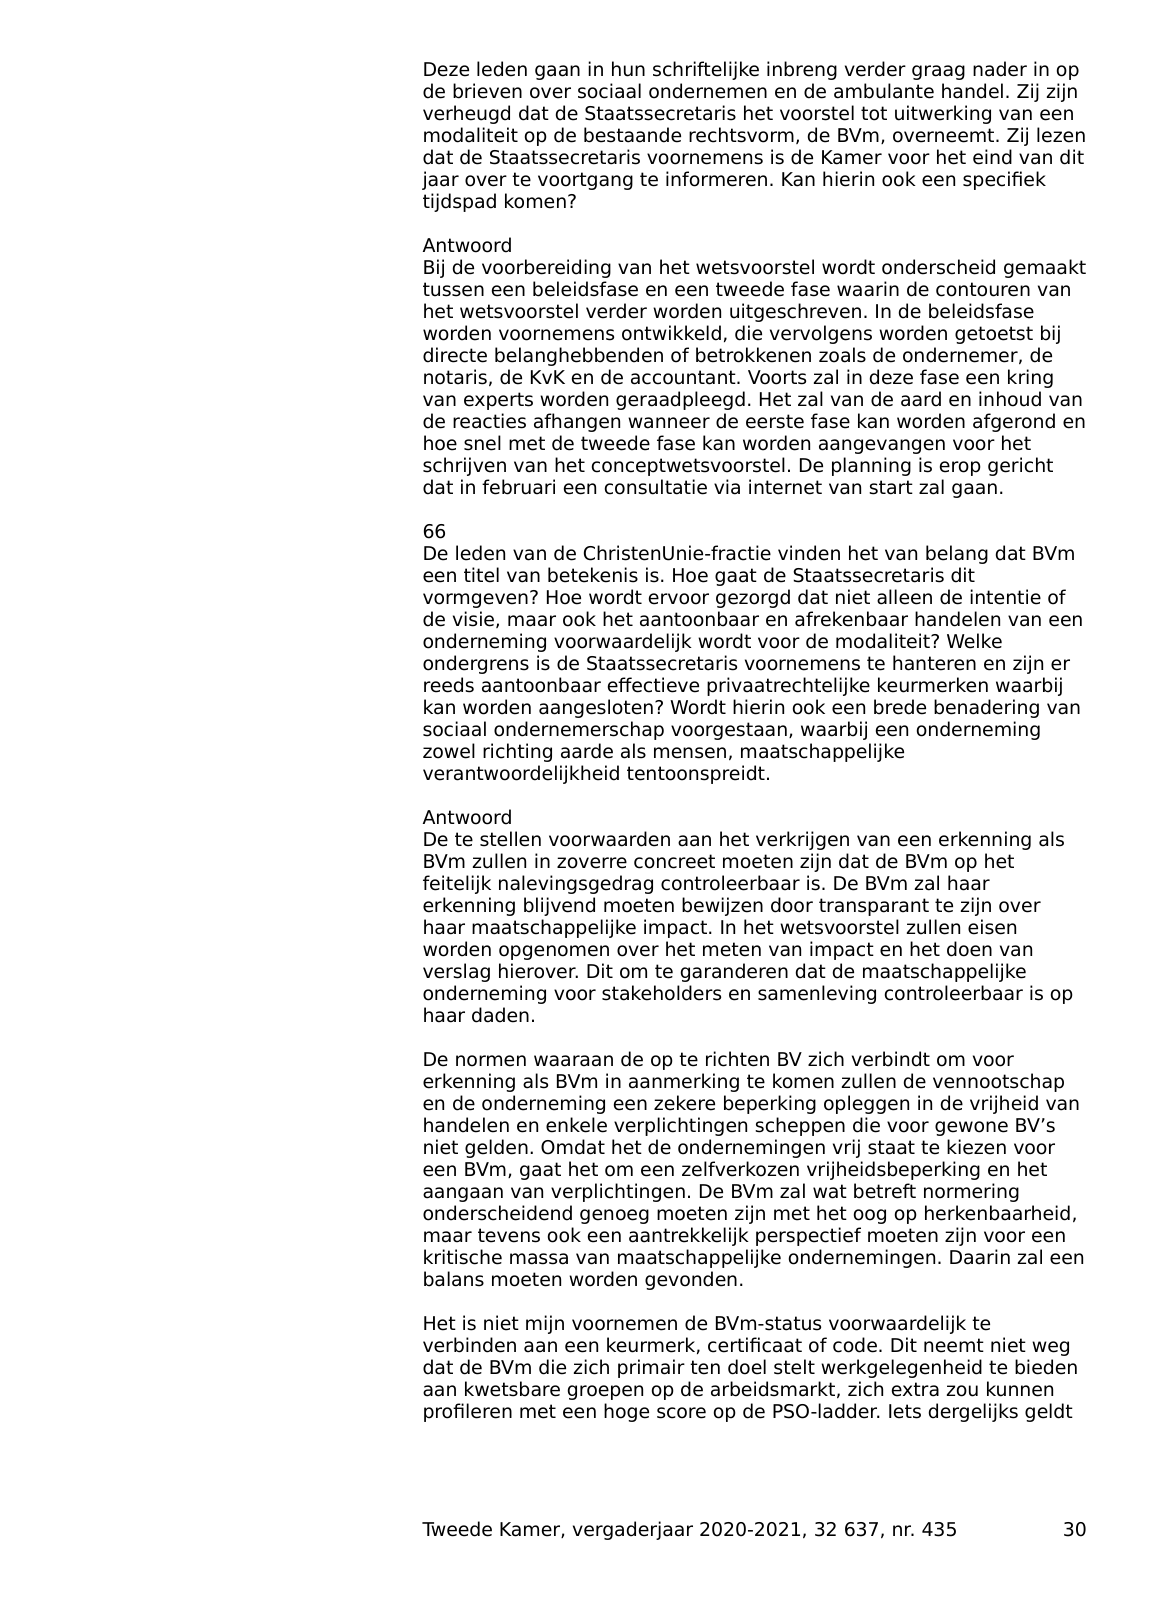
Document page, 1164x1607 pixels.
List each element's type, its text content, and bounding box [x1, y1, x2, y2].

text De te stellen voorwaarden aan het verkrijgen van een erkenning als BVm zullen in zoverre concreet moeten zijn dat de BVm op het feitelijk nalevingsgedrag controleerbaar is. De BVm zal haar erkenning blijvend moeten bewijzen door transparant te zijn over haar maatschappelijke impact. In het wetsvoorstel zullen eisen worden opgenomen over het meten van impact en het doen van verslag hierover. Dit om te garanderen dat de maatschappelijke onderneming voor stakeholders en samenleving controleerbaar is op haar daden. [422, 829, 1087, 1027]
text De normen waaraan de op te richten BV zich verbindt om voor erkenning als BVm in aanmerking te komen zullen de vennootschap en de onderneming een zekere beperking opleggen in de vrijheid van handelen en enkele verplichtingen scheppen die voor gewone BV’s niet gelden. Omdat het de ondernemingen vrij staat te kiezen voor een BVm, gaat het om een zelfverkozen vrijheidsbeperking en het aangaan van verplichtingen. De BVm zal wat betreft normering onderscheidend genoeg moeten zijn met het oog op herkenbaarheid, maar tevens ook een aantrekkelijk perspectief moeten zijn voor een kritische massa van maatschappelijke ondernemingen. Daarin zal een balans moeten worden gevonden. [422, 1049, 1087, 1291]
text De leden van de ChristenUnie-fractie vinden het van belang dat BVm een titel van betekenis is. Hoe gaat de Staatssecretaris dit vormgeven? Hoe wordt ervoor gezorgd dat niet alleen de intentie of de visie, maar ook het aantoonbaar en afrekenbaar handelen van een onderneming voorwaardelijk wordt voor de modaliteit? Welke ondergrens is de Staatssecretaris voornemens te hanteren en zijn er reeds aantoonbaar effectieve privaatrechtelijke keurmerken waarbij kan worden aangesloten? Wordt hierin ook een brede benadering van sociaal ondernemerschap voorgestaan, waarbij een onderneming zowel richting aarde als mensen, maatschappelijke verantwoordelijkheid tentoonspreidt. [422, 543, 1087, 785]
text Deze leden gaan in hun schriftelijke inbreng verder graag nader in op de brieven over sociaal ondernemen en de ambulante handel. Zij zijn verheugd dat de Staatssecretaris het voorstel tot uitwerking van een modaliteit op de bestaande rechtsvorm, de BVm, overneemt. Zij lezen dat de Staatssecretaris voornemens is de Kamer voor het eind van dit jaar over te voortgang te informeren. Kan hierin ook een specifiek tijdspad komen? [422, 59, 1087, 213]
text 66 [422, 521, 1087, 543]
text Antwoord [422, 807, 1087, 829]
text Bij de voorbereiding van het wetsvoorstel wordt onderscheid gemaakt tussen een beleidsfase en een tweede fase waarin de contouren van het wetsvoorstel verder worden uitgeschreven. In de beleidsfase worden voornemens ontwikkeld, die vervolgens worden getoetst bij directe belanghebbenden of betrokkenen zoals de ondernemer, de notaris, de KvK en de accountant. Voorts zal in deze fase een kring van experts worden geraadpleegd. Het zal van de aard en inhoud van de reacties afhangen wanneer de eerste fase kan worden afgerond en hoe snel met de tweede fase kan worden aangevangen voor het schrijven van het conceptwetsvoorstel. De planning is erop gericht dat in februari een consultatie via internet van start zal gaan. [422, 257, 1087, 499]
text Antwoord [422, 235, 1087, 257]
text Het is niet mijn voornemen de BVm-status voorwaardelijk te verbinden aan een keurmerk, certificaat of code. Dit neemt niet weg dat de BVm die zich primair ten doel stelt werkgelegenheid te bieden aan kwetsbare groepen op de arbeidsmarkt, zich extra zou kunnen profileren met een hoge score op de PSO-ladder. Iets dergelijks geldt [422, 1313, 1087, 1423]
